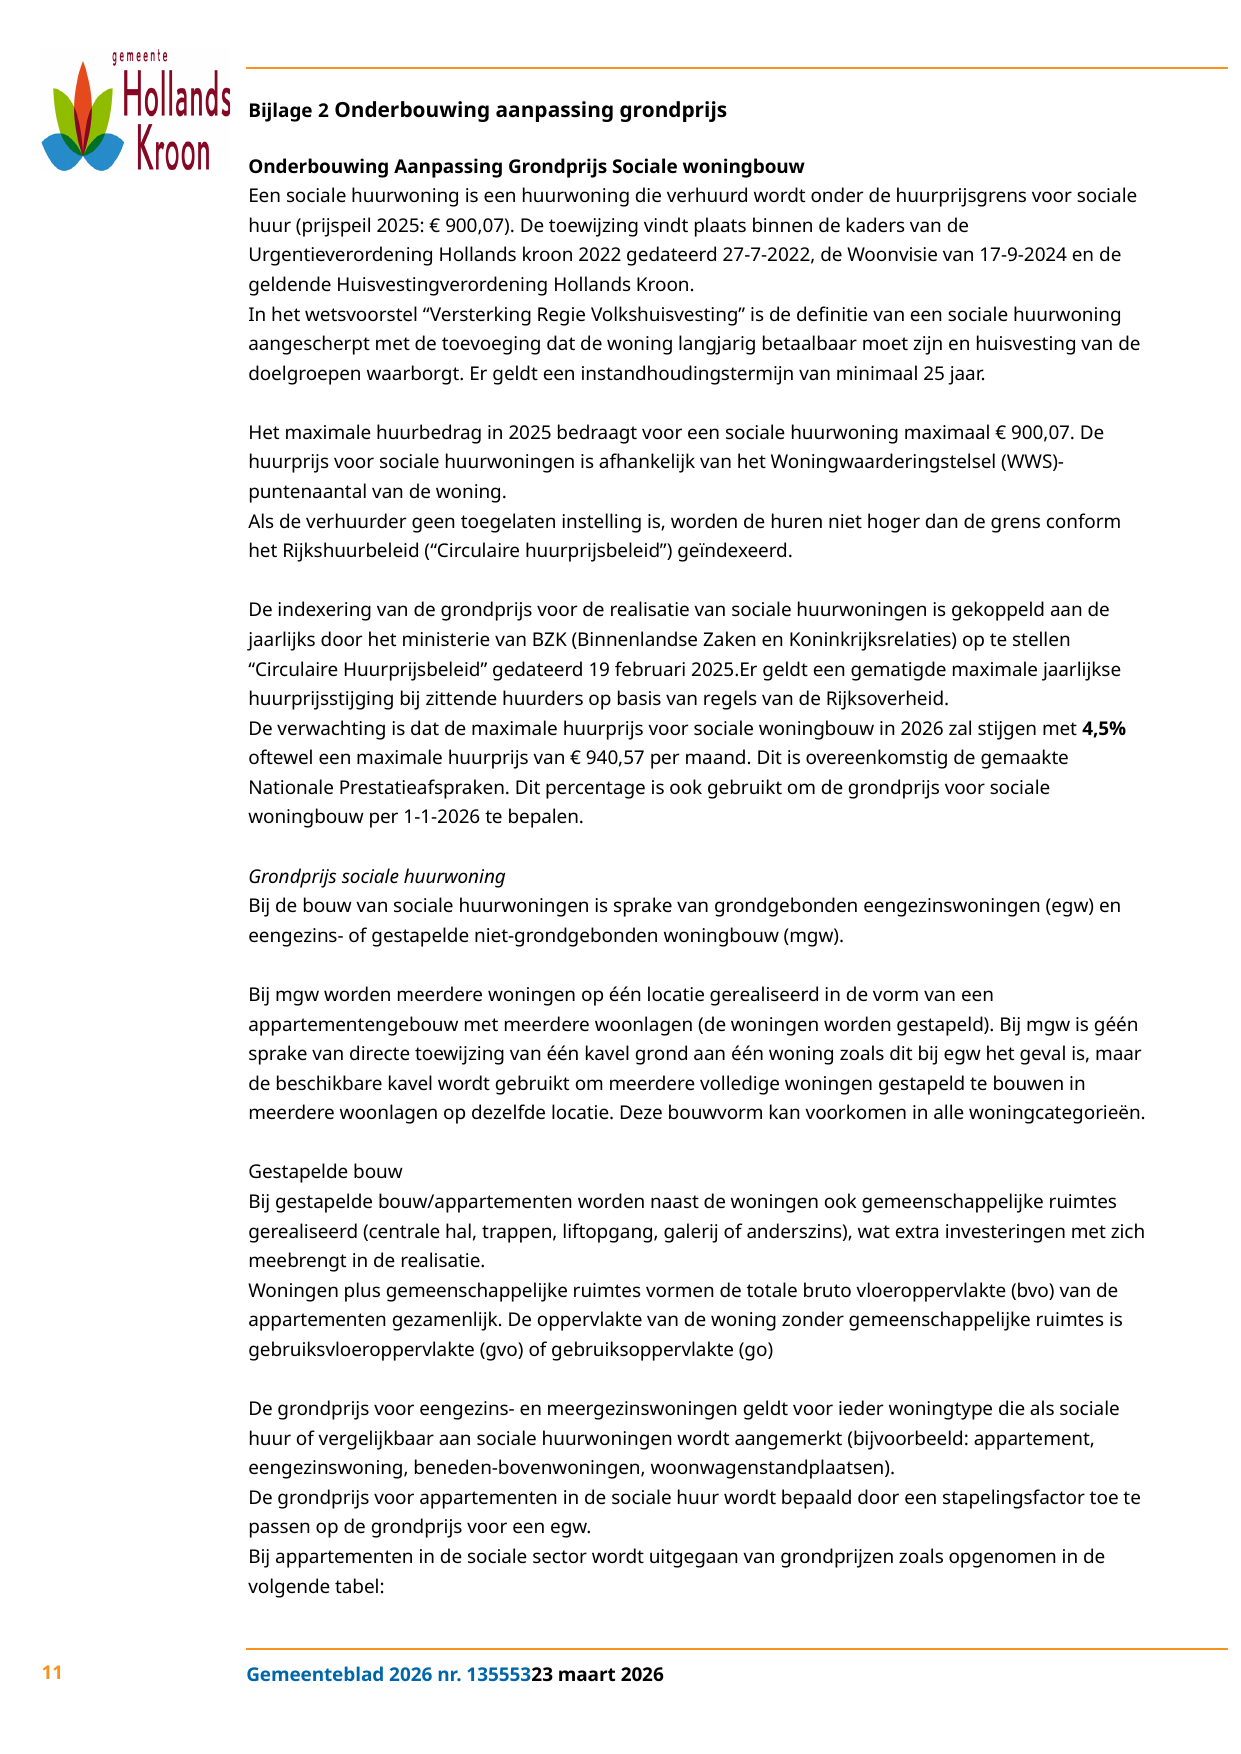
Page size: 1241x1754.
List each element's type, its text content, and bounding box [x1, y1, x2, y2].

text Bij de bouw van sociale huurwoningen is sprake van grondgebonden eengezinswoningen (egw) en eengezins- of gestapelde niet-grondgebonden woningbouw (mgw). [248, 892, 1152, 948]
text Het maximale huurbedrag in 2025 bedraagt voor een sociale huurwoning maximaal € 900,07. De huurprijs voor sociale huurwoningen is afhankelijk van het Woningwaarderingstelsel (WWS)-puntenaantal van de woning. [248, 419, 1152, 504]
text De verwachting is dat de maximale huurprijs voor sociale woningbouw in 2026 zal stijgen met 4,5% oftewel een maximale huurprijs van € 940,57 per maand. Dit is overeenkomstig de gemaakte Nationale Prestatieafspraken. Dit percentage is ook gebruikt om de grondprijs voor sociale woningbouw per 1-1-2026 te bepalen. [248, 715, 1152, 829]
text Grondprijs sociale huurwoning [248, 863, 1152, 889]
text Een sociale huurwoning is een huurwoning die verhuurd wordt onder de huurprijsgrens voor sociale huur (prijspeil 2025: € 900,07). De toewijzing vindt plaats binnen de kaders van de Urgentieverordening Hollands kroon 2022 gedateerd 27-7-2022, de Woonvisie van 17-9-2024 en de geldende Huisvestingverordening Hollands Kroon. [248, 182, 1152, 297]
text Bij gestapelde bouw/appartementen worden naast de woningen ook gemeenschappelijke ruimtes gerealiseerd (centrale hal, trappen, liftopgang, galerij of anderszins), wat extra investeringen met zich meebrengt in de realisatie. [248, 1188, 1152, 1273]
text Woningen plus gemeenschappelijke ruimtes vormen de totale bruto vloeroppervlakte (bvo) van de appartementen gezamenlijk. De oppervlakte van de woning zonder gemeenschappelijke ruimtes is gebruiksvloeroppervlakte (gvo) of gebruiksoppervlakte (go) [248, 1277, 1152, 1362]
text Bijlage 2 Onderbouwing aanpassing grondprijs [248, 95, 1152, 123]
text De indexering van de grondprijs voor de realisatie van sociale huurwoningen is gekoppeld aan de jaarlijks door het ministerie van BZK (Binnenlandse Zaken en Koninkrijksrelaties) op te stellen “Circulaire Huurprijsbeleid” gedateerd 19 februari 2025.Er geldt een gematigde maximale jaarlijkse huurprijsstijging bij zittende huurders op basis van regels van de Rijksoverheid. [248, 597, 1152, 711]
text De grondprijs voor eengezins- en meergezinswoningen geldt voor ieder woningtype die als sociale huur of vergelijkbaar aan sociale huurwoningen wordt aangemerkt (bijvoorbeeld: appartement, eengezinswoning, beneden-bovenwoningen, woonwagenstandplaatsen). [248, 1395, 1152, 1480]
text Onderbouwing Aanpassing Grondprijs Sociale woningbouw [248, 153, 1152, 179]
text Bij appartementen in de sociale sector wordt uitgegaan van grondprijzen zoals opgenomen in de volgende tabel: [248, 1543, 1152, 1599]
text Gestapelde bouw [248, 1159, 1152, 1184]
picture [41, 47, 231, 172]
text De grondprijs voor appartementen in de sociale huur wordt bepaald door een stapelingsfactor toe te passen op de grondprijs voor een egw. [248, 1484, 1152, 1539]
text Bij mgw worden meerdere woningen op één locatie gerealiseerd in de vorm van een appartementengebouw met meerdere woonlagen (de woningen worden gestapeld). Bij mgw is géén sprake van directe toewijzing van één kavel grond aan één woning zoals dit bij egw het geval is, maar de beschikbare kavel wordt gebruikt om meerdere volledige woningen gestapeld te bouwen in meerdere woonlagen op dezelfde locatie. Deze bouwvorm kan voorkomen in alle woningcategorieën. [248, 981, 1152, 1125]
text Als de verhuurder geen toegelaten instelling is, worden de huren niet hoger dan de grens conform het Rijkshuurbeleid (“Circulaire huurprijsbeleid”) geïndexeerd. [248, 508, 1152, 563]
text In het wetsvoorstel “Versterking Regie Volkshuisvesting” is de definitie van een sociale huurwoning aangescherpt met de toevoeging dat de woning langjarig betaalbaar moet zijn en huisvesting van de doelgroepen waarborgt. Er geldt een instandhoudingstermijn van minimaal 25 jaar. [248, 301, 1152, 386]
